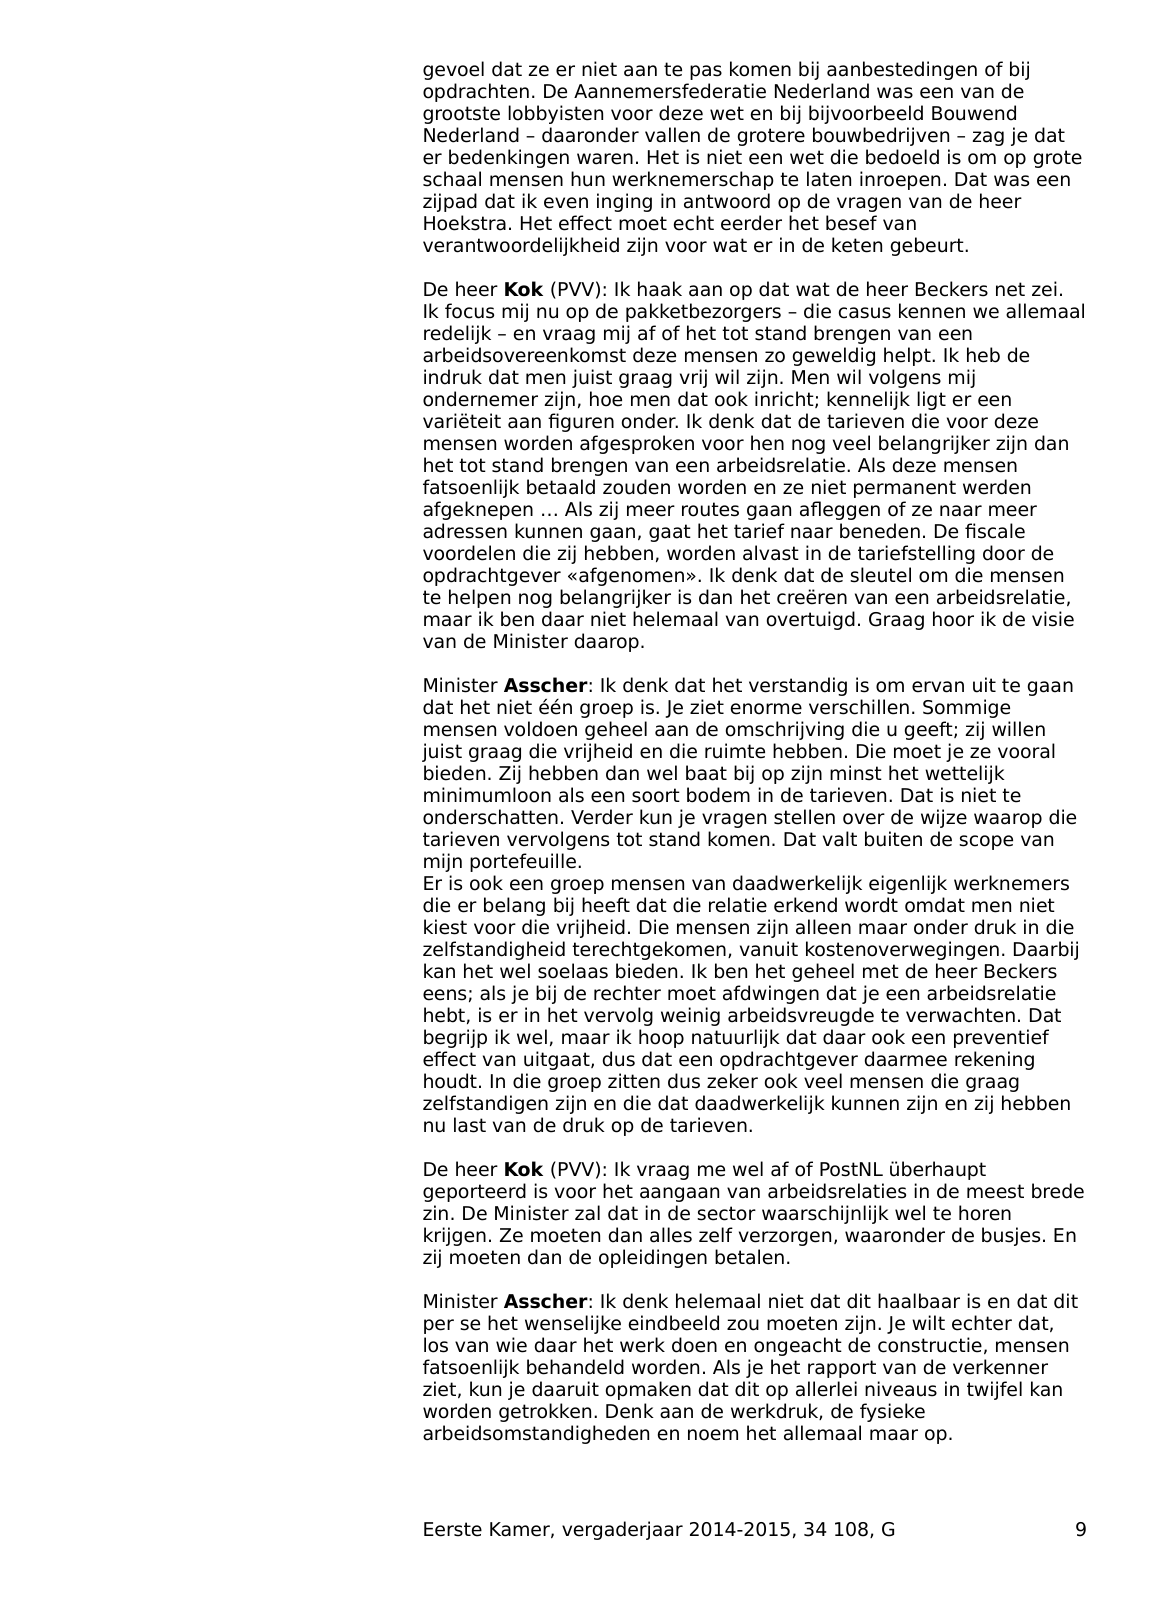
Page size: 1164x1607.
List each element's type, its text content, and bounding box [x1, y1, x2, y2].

text De heer Kok (PVV): Ik vraag me wel af of PostNL überhaupt geporteerd is voor het aangaan van arbeidsrelaties in de meest brede zin. De Minister zal dat in de sector waarschijnlijk wel te horen krijgen. Ze moeten dan alles zelf verzorgen, waaronder de busjes. En zij moeten dan de opleidingen betalen. [422, 1159, 1087, 1268]
text Er is ook een groep mensen van daadwerkelijk eigenlijk werknemers die er belang bij heeft dat die relatie erkend wordt omdat men niet kiest voor die vrijheid. Die mensen zijn alleen maar onder druk in die zelfstandigheid terechtgekomen, vanuit kostenoverwegingen. Daarbij kan het wel soelaas bieden. Ik ben het geheel met de heer Beckers eens; als je bij de rechter moet afdwingen dat je een arbeidsrelatie hebt, is er in het vervolg weinig arbeidsvreugde te verwachten. Dat begrijp ik wel, maar ik hoop natuurlijk dat daar ook een preventief effect van uitgaat, dus dat een opdrachtgever daarmee rekening houdt. In die groep zitten dus zeker ook veel mensen die graag zelfstandigen zijn en die dat daadwerkelijk kunnen zijn en zij hebben nu last van de druk op de tarieven. [422, 873, 1087, 1136]
text Minister Asscher: Ik denk helemaal niet dat dit haalbaar is en dat dit per se het wenselijke eindbeeld zou moeten zijn. Je wilt echter dat, los van wie daar het werk doen en ongeacht de constructie, mensen fatsoenlijk behandeld worden. Als je het rapport van de verkenner ziet, kun je daaruit opmaken dat dit op allerlei niveaus in twijfel kan worden getrokken. Denk aan de werkdruk, de fysieke arbeidsomstandigheden en noem het allemaal maar op. [422, 1291, 1087, 1444]
text Minister Asscher: Ik denk dat het verstandig is om ervan uit te gaan dat het niet één groep is. Je ziet enorme verschillen. Sommige mensen voldoen geheel aan de omschrijving die u geeft; zij willen juist graag die vrijheid en die ruimte hebben. Die moet je ze vooral bieden. Zij hebben dan wel baat bij op zijn minst het wettelijk minimumloon als een soort bodem in de tarieven. Dat is niet te onderschatten. Verder kun je vragen stellen over de wijze waarop die tarieven vervolgens tot stand komen. Dat valt buiten de scope van mijn portefeuille. [422, 675, 1087, 873]
text De heer Kok (PVV): Ik haak aan op dat wat de heer Beckers net zei. Ik focus mij nu op de pakketbezorgers – die casus kennen we allemaal redelijk – en vraag mij af of het tot stand brengen van een arbeidsovereenkomst deze mensen zo geweldig helpt. Ik heb de indruk dat men juist graag vrij wil zijn. Men wil volgens mij ondernemer zijn, hoe men dat ook inricht; kennelijk ligt er een variëteit aan figuren onder. Ik denk dat de tarieven die voor deze mensen worden afgesproken voor hen nog veel belangrijker zijn dan het tot stand brengen van een arbeidsrelatie. Als deze mensen fatsoenlijk betaald zouden worden en ze niet permanent werden afgeknepen … Als zij meer routes gaan afleggen of ze naar meer adressen kunnen gaan, gaat het tarief naar beneden. De fiscale voordelen die zij hebben, worden alvast in de tariefstelling door de opdrachtgever «afgenomen». Ik denk dat de sleutel om die mensen te helpen nog belangrijker is dan het creëren van een arbeidsrelatie, maar ik ben daar niet helemaal van overtuigd. Graag hoor ik de visie van de Minister daarop. [422, 279, 1087, 653]
text gevoel dat ze er niet aan te pas komen bij aanbestedingen of bij opdrachten. De Aannemersfederatie Nederland was een van de grootste lobbyisten voor deze wet en bij bijvoorbeeld Bouwend Nederland – daaronder vallen de grotere bouwbedrijven – zag je dat er bedenkingen waren. Het is niet een wet die bedoeld is om op grote schaal mensen hun werknemerschap te laten inroepen. Dat was een zijpad dat ik even inging in antwoord op de vragen van de heer Hoekstra. Het effect moet echt eerder het besef van verantwoordelijkheid zijn voor wat er in de keten gebeurt. [422, 59, 1087, 257]
